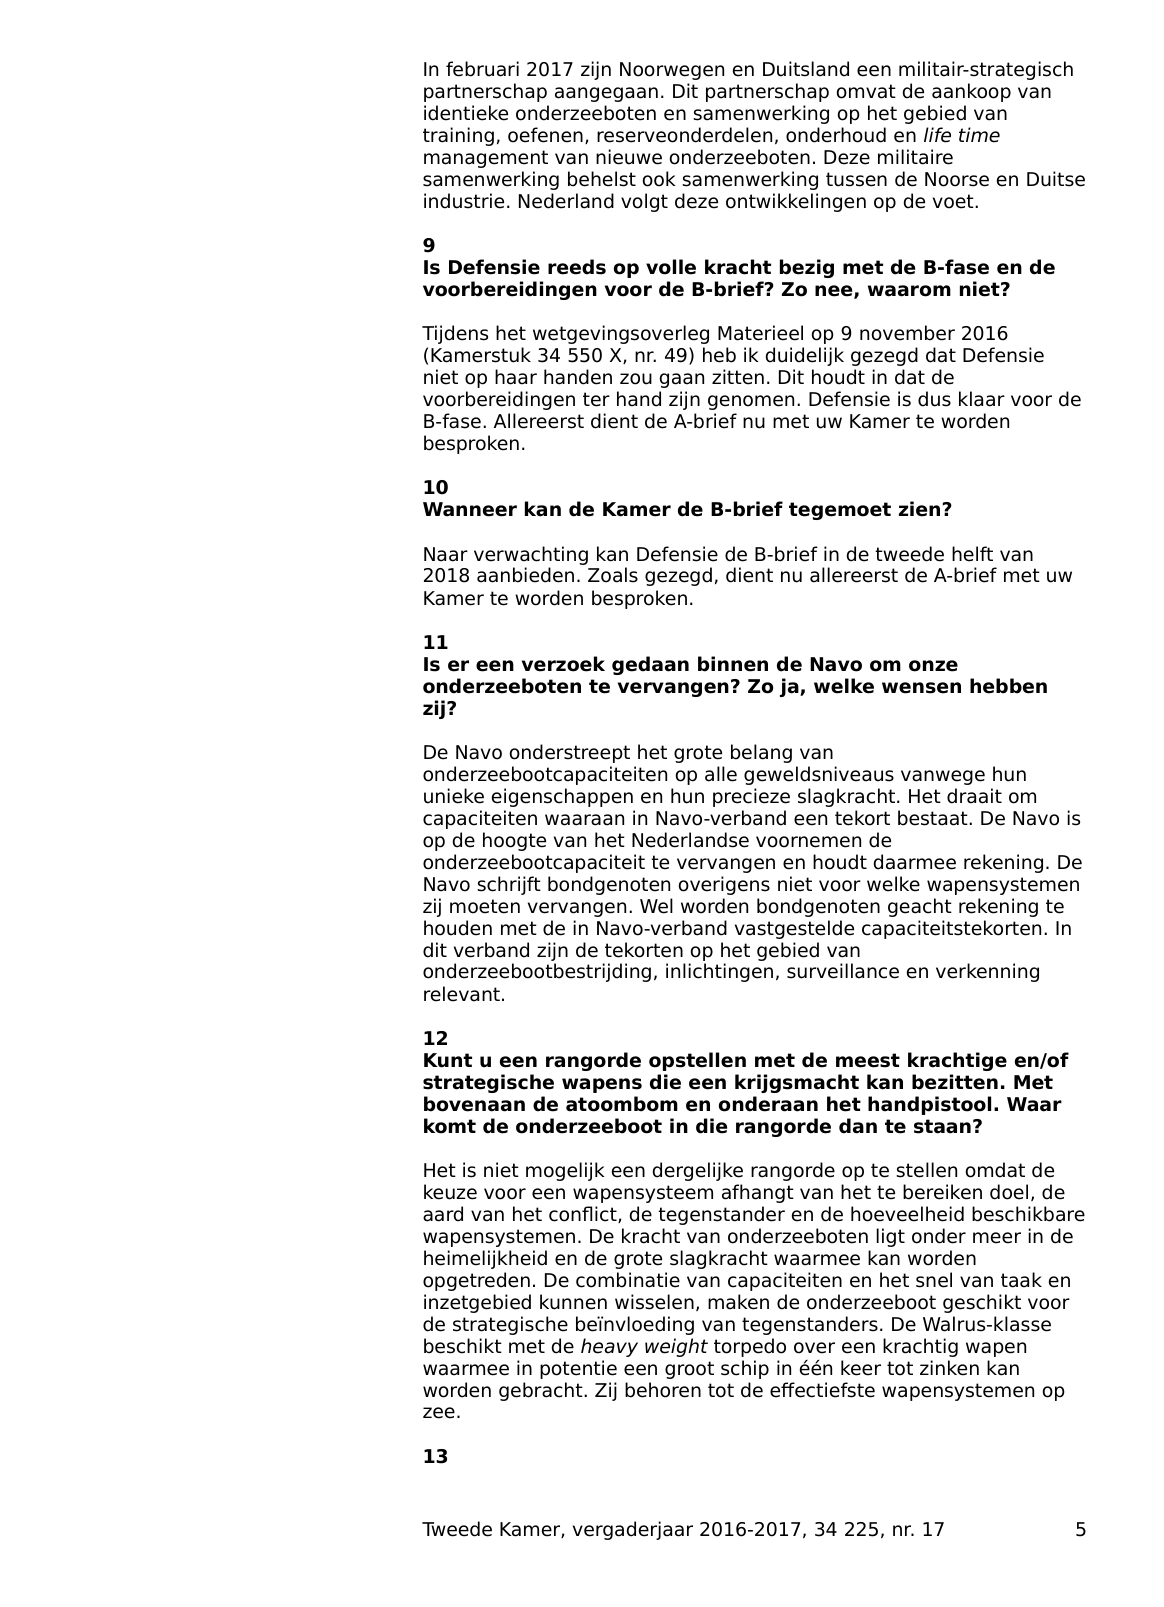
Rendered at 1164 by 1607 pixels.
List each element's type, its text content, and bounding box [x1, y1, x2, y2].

text Wanneer kan de Kamer de B-brief tegemoet zien? [422, 499, 1087, 521]
text In februari 2017 zijn Noorwegen en Duitsland een militair-strategisch partnerschap aangegaan. Dit partnerschap omvat de aankoop van identieke onderzeeboten en samenwerking op het gebied van training, oefenen, reserveonderdelen, onderhoud en life time management van nieuwe onderzeeboten. Deze militaire samenwerking behelst ook samenwerking tussen de Noorse en Duitse industrie. Nederland volgt deze ontwikkelingen op de voet. [422, 59, 1087, 213]
text Is Defensie reeds op volle kracht bezig met de B-fase en de voorbereidingen voor de B-brief? Zo nee, waarom niet? [422, 257, 1087, 301]
text 9 [422, 235, 1087, 257]
text 13 [422, 1446, 1087, 1468]
text Het is niet mogelijk een dergelijke rangorde op te stellen omdat de keuze voor een wapensysteem afhangt van het te bereiken doel, de aard van het conflict, de tegenstander en de hoeveelheid beschikbare wapensystemen. De kracht van onderzeeboten ligt onder meer in de heimelijkheid en de grote slagkracht waarmee kan worden opgetreden. De combinatie van capaciteiten en het snel van taak en inzetgebied kunnen wisselen, maken de onderzeeboot geschikt voor de strategische beïnvloeding van tegenstanders. De Walrus-klasse beschikt met de heavy weight torpedo over een krachtig wapen waarmee in potentie een groot schip in één keer tot zinken kan worden gebracht. Zij behoren tot de effectiefste wapensystemen op zee. [422, 1160, 1087, 1423]
text 12 [422, 1028, 1087, 1049]
text 11 [422, 632, 1087, 653]
text Kunt u een rangorde opstellen met de meest krachtige en/of strategische wapens die een krijgsmacht kan bezitten. Met bovenaan de atoombom en onderaan het handpistool. Waar komt de onderzeeboot in die rangorde dan te staan? [422, 1049, 1087, 1137]
text Is er een verzoek gedaan binnen de Navo om onze onderzeeboten te vervangen? Zo ja, welke wensen hebben zij? [422, 653, 1087, 719]
text 10 [422, 477, 1087, 499]
text De Navo onderstreept het grote belang van onderzeebootcapaciteiten op alle geweldsniveaus vanwege hun unieke eigenschappen en hun precieze slagkracht. Het draait om capaciteiten waaraan in Navo-verband een tekort bestaat. De Navo is op de hoogte van het Nederlandse voornemen de onderzeebootcapaciteit te vervangen en houdt daarmee rekening. De Navo schrijft bondgenoten overigens niet voor welke wapensystemen zij moeten vervangen. Wel worden bondgenoten geacht rekening te houden met de in Navo-verband vastgestelde capaciteitstekorten. In dit verband zijn de tekorten op het gebied van onderzeebootbestrijding, inlichtingen, surveillance en verkenning relevant. [422, 742, 1087, 1005]
text Naar verwachting kan Defensie de B-brief in de tweede helft van 2018 aanbieden. Zoals gezegd, dient nu allereerst de A-brief met uw Kamer te worden besproken. [422, 543, 1087, 609]
text Tijdens het wetgevingsoverleg Materieel op 9 november 2016 (Kamerstuk 34 550 X, nr. 49) heb ik duidelijk gezegd dat Defensie niet op haar handen zou gaan zitten. Dit houdt in dat de voorbereidingen ter hand zijn genomen. Defensie is dus klaar voor de B-fase. Allereerst dient de A-brief nu met uw Kamer te worden besproken. [422, 323, 1087, 455]
